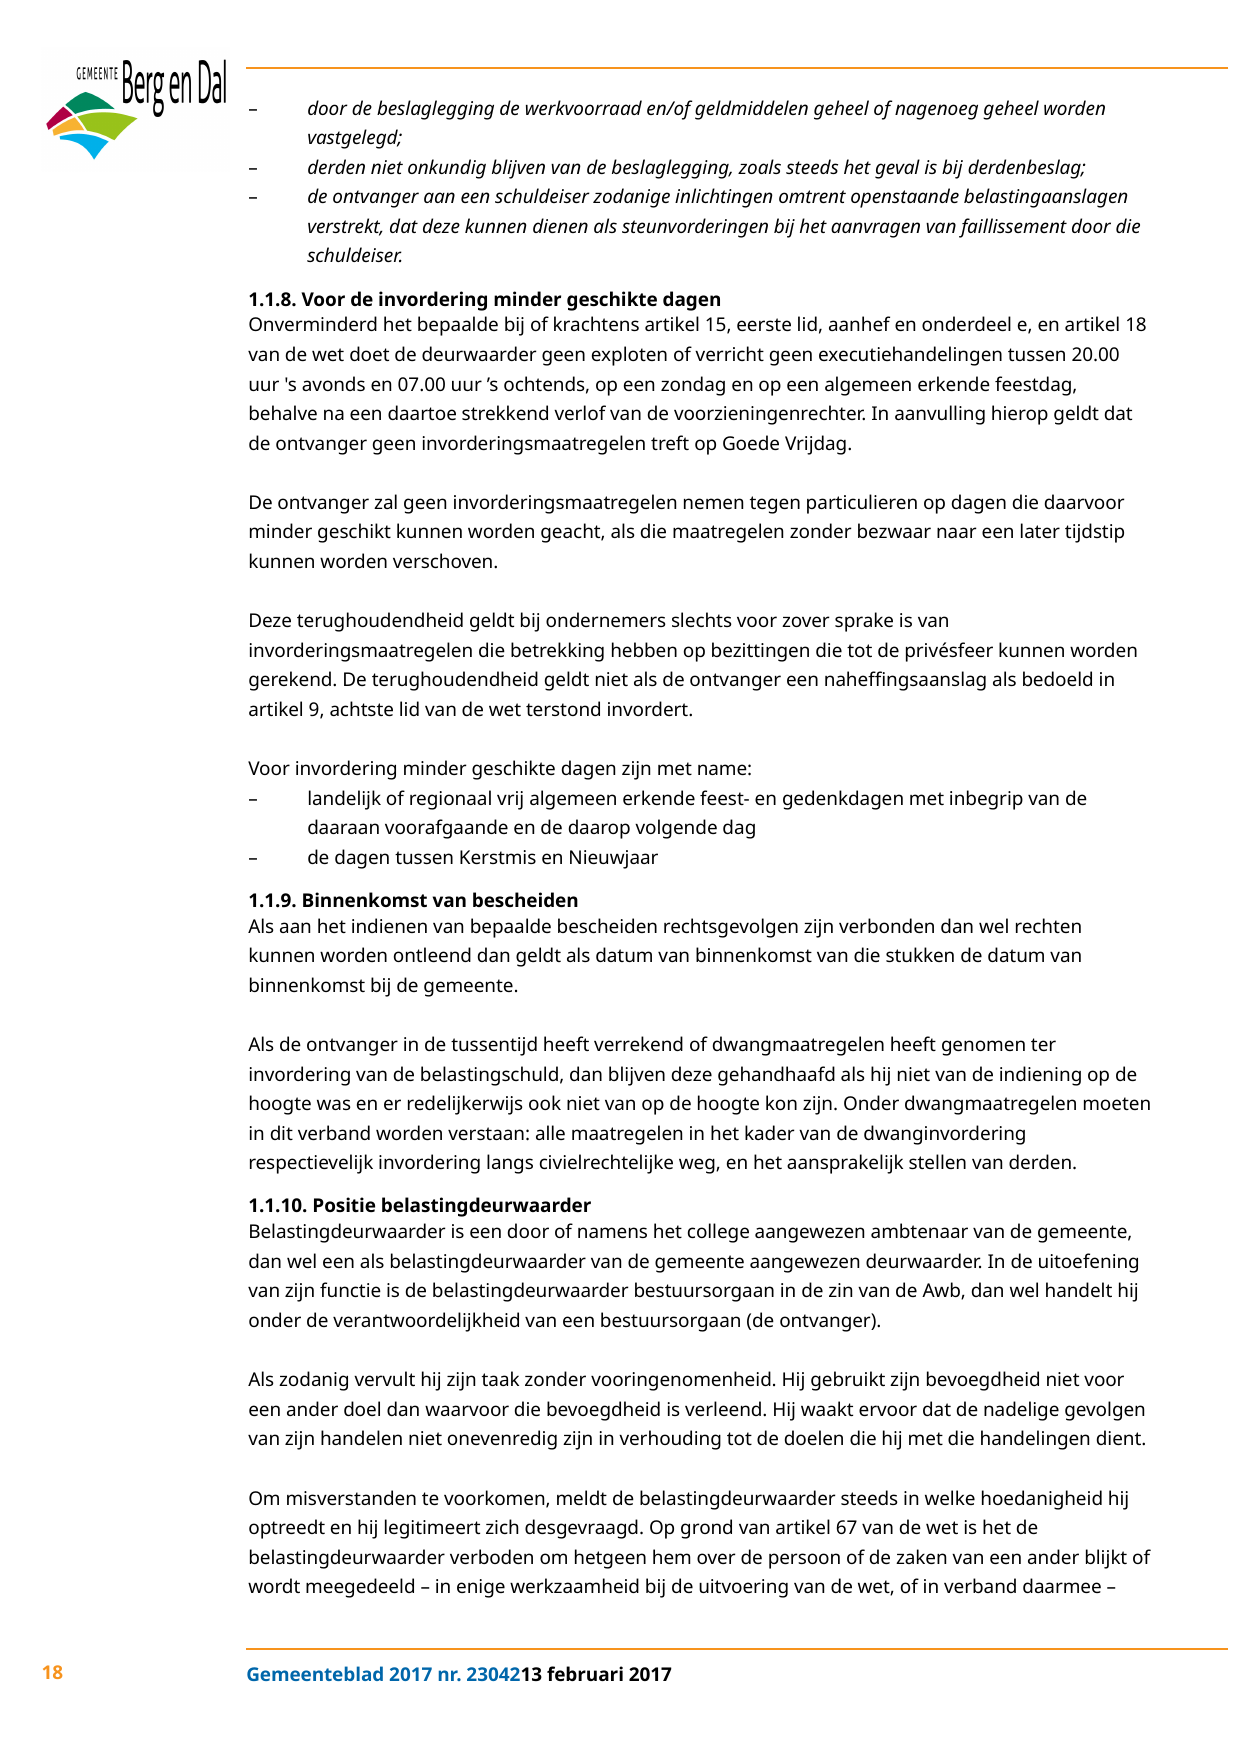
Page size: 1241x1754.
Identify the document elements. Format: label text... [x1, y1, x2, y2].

list de dagen tussen Kerstmis en Nieuwjaar [248, 844, 1152, 870]
text Als de ontvanger in de tussentijd heeft verrekend of dwangmaatregelen heeft genomen ter invordering van de belastingschuld, dan blijven deze gehandhaafd als hij niet van de indiening op de hoogte was en er redelijkerwijs ook niet van op de hoogte kon zijn. Onder dwangmaatregelen moeten in dit verband worden verstaan: alle maatregelen in het kader van de dwanginvordering respectievelijk invordering langs civielrechtelijke weg, en het aansprakelijk stellen van derden. [248, 1031, 1152, 1175]
list landelijk of regionaal vrij algemeen erkende feest- en gedenkdagen met inbegrip van de daaraan voorafgaande en de daarop volgende dag [248, 785, 1152, 840]
list de ontvanger aan een schuldeiser zodanige inlichtingen omtrent openstaande belastingaanslagen verstrekt, dat deze kunnen dienen als steunvorderingen bij het aanvragen van faillissement door die schuldeiser. [248, 183, 1152, 268]
picture [41, 47, 231, 172]
text Om misverstanden te voorkomen, meldt de belastingdeurwaarder steeds in welke hoedanigheid hij optreedt en hij legitimeert zich desgevraagd. Op grond van artikel 67 van de wet is het de belastingdeurwaarder verboden om hetgeen hem over de persoon of de zaken van een ander blijkt of wordt meegedeeld – in enige werkzaamheid bij de uitvoering van de wet, of in verband daarmee – [248, 1485, 1152, 1599]
list derden niet onkundig blijven van de beslaglegging, zoals steeds het geval is bij derdenbeslag; [248, 154, 1152, 180]
text De ontvanger zal geen invorderingsmaatregelen nemen tegen particulieren op dagen die daarvoor minder geschikt kunnen worden geacht, als die maatregelen zonder bezwaar naar een later tijdstip kunnen worden verschoven. [248, 489, 1152, 574]
text Voor invordering minder geschikte dagen zijn met name: [248, 755, 1152, 781]
text Belastingdeurwaarder is een door of namens het college aangewezen ambtenaar van de gemeente, dan wel een als belastingdeurwaarder van de gemeente aangewezen deurwaarder. In de uitoefening van zijn functie is de belastingdeurwaarder bestuursorgaan in de zin van de Awb, dan wel handelt hij onder de verantwoordelijkheid van een bestuursorgaan (de ontvanger). [248, 1218, 1152, 1333]
text Onverminderd het bepaalde bij of krachtens artikel 15, eerste lid, aanhef en onderdeel e, en artikel 18 van de wet doet de deurwaarder geen exploten of verricht geen executiehandelingen tussen 20.00 uur 's avonds en 07.00 uur ’s ochtends, op een zondag en op een algemeen erkende feestdag, behalve na een daartoe strekkend verlof van de voorzieningenrechter. In aanvulling hierop geldt dat de ontvanger geen invorderingsmaatregelen treft op Goede Vrijdag. [248, 312, 1152, 456]
list door de beslaglegging de werkvoorraad en/of geldmiddelen geheel of nagenoeg geheel worden vastgelegd; [248, 95, 1152, 150]
text Deze terughoudendheid geldt bij ondernemers slechts voor zover sprake is van invorderingsmaatregelen die betrekking hebben op bezittingen die tot de privésfeer kunnen worden gerekend. De terughoudendheid geldt niet als de ontvanger een naheffingsaanslag als bedoeld in artikel 9, achtste lid van de wet terstond invordert. [248, 607, 1152, 722]
text Als zodanig vervult hij zijn taak zonder vooringenomenheid. Hij gebruikt zijn bevoegdheid niet voor een ander doel dan waarvoor die bevoegdheid is verleend. Hij waakt ervoor dat de nadelige gevolgen van zijn handelen niet onevenredig zijn in verhouding tot de doelen die hij met die handelingen dient. [248, 1366, 1152, 1451]
text Als aan het indienen van bepaalde bescheiden rechtsgevolgen zijn verbonden dan wel rechten kunnen worden ontleend dan geldt als datum van binnenkomst van die stukken de datum van binnenkomst bij de gemeente. [248, 913, 1152, 998]
text 1.1.9. Binnenkomst van bescheiden [248, 887, 1152, 913]
text 1.1.10. Positie belastingdeurwaarder [248, 1193, 1152, 1218]
text 1.1.8. Voor de invordering minder geschikte dagen [248, 286, 1152, 312]
